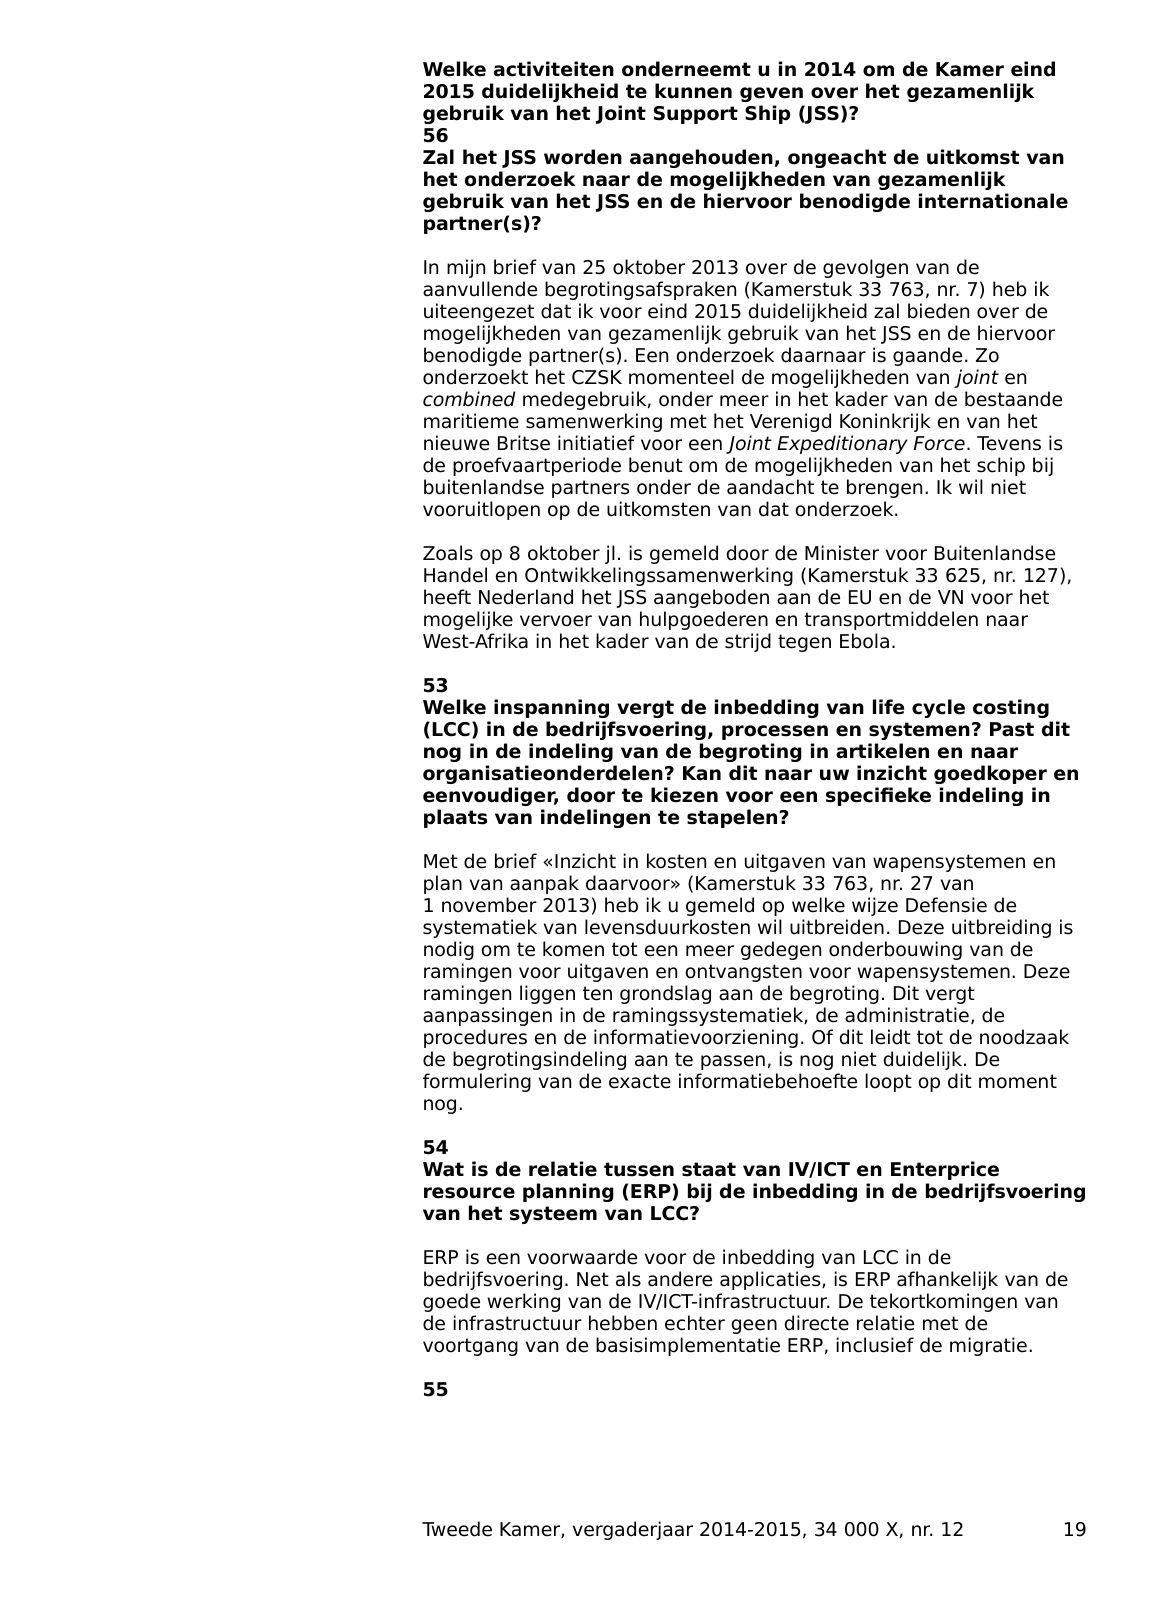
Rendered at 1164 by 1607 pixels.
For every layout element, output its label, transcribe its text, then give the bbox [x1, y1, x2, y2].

text Wat is de relatie tussen staat van IV/ICT en Enterprice resource planning (ERP) bij de inbedding in de bedrijfsvoering van het systeem van LCC? [422, 1159, 1087, 1225]
text 56 [422, 125, 1087, 147]
text 53 [422, 675, 1087, 697]
text Welke activiteiten onderneemt u in 2014 om de Kamer eind 2015 duidelijkheid te kunnen geven over het gezamenlijk gebruik van het Joint Support Ship (JSS)? [422, 59, 1087, 125]
text Welke inspanning vergt de inbedding van life cycle costing (LCC) in de bedrijfsvoering, processen en systemen? Past dit nog in de indeling van de begroting in artikelen en naar organisatieonderdelen? Kan dit naar uw inzicht goedkoper en eenvoudiger, door te kiezen voor een specifieke indeling in plaats van indelingen te stapelen? [422, 697, 1087, 829]
text Zoals op 8 oktober jl. is gemeld door de Minister voor Buitenlandse Handel en Ontwikkelingssamenwerking (Kamerstuk 33 625, nr. 127), heeft Nederland het JSS aangeboden aan de EU en de VN voor het mogelijke vervoer van hulpgoederen en transportmiddelen naar West-Afrika in het kader van de strijd tegen Ebola. [422, 543, 1087, 653]
text Met de brief «Inzicht in kosten en uitgaven van wapensystemen en plan van aanpak daarvoor» (Kamerstuk 33 763, nr. 27 van 1 november 2013) heb ik u gemeld op welke wijze Defensie de systematiek van levensduurkosten wil uitbreiden. Deze uitbreiding is nodig om te komen tot een meer gedegen onderbouwing van de ramingen voor uitgaven en ontvangsten voor wapensystemen. Deze ramingen liggen ten grondslag aan de begroting. Dit vergt aanpassingen in de ramingssystematiek, de administratie, de procedures en de informatievoorziening. Of dit leidt tot de noodzaak de begrotingsindeling aan te passen, is nog niet duidelijk. De formulering van de exacte informatiebehoefte loopt op dit moment nog. [422, 851, 1087, 1115]
text Zal het JSS worden aangehouden, ongeacht de uitkomst van het onderzoek naar de mogelijkheden van gezamenlijk gebruik van het JSS en de hiervoor benodigde internationale partner(s)? [422, 147, 1087, 235]
text 54 [422, 1137, 1087, 1159]
text ERP is een voorwaarde voor de inbedding van LCC in de bedrijfsvoering. Net als andere applicaties, is ERP afhankelijk van de goede werking van de IV/ICT-infrastructuur. De tekortkomingen van de infrastructuur hebben echter geen directe relatie met de voortgang van de basisimplementatie ERP, inclusief de migratie. [422, 1247, 1087, 1357]
text 55 [422, 1379, 1087, 1401]
text In mijn brief van 25 oktober 2013 over de gevolgen van de aanvullende begrotingsafspraken (Kamerstuk 33 763, nr. 7) heb ik uiteengezet dat ik voor eind 2015 duidelijkheid zal bieden over de mogelijkheden van gezamenlijk gebruik van het JSS en de hiervoor benodigde partner(s). Een onderzoek daarnaar is gaande. Zo onderzoekt het CZSK momenteel de mogelijkheden van joint en combined medegebruik, onder meer in het kader van de bestaande maritieme samenwerking met het Verenigd Koninkrijk en van het nieuwe Britse initiatief voor een Joint Expeditionary Force. Tevens is de proefvaartperiode benut om de mogelijkheden van het schip bij buitenlandse partners onder de aandacht te brengen. Ik wil niet vooruitlopen op de uitkomsten van dat onderzoek. [422, 257, 1087, 521]
